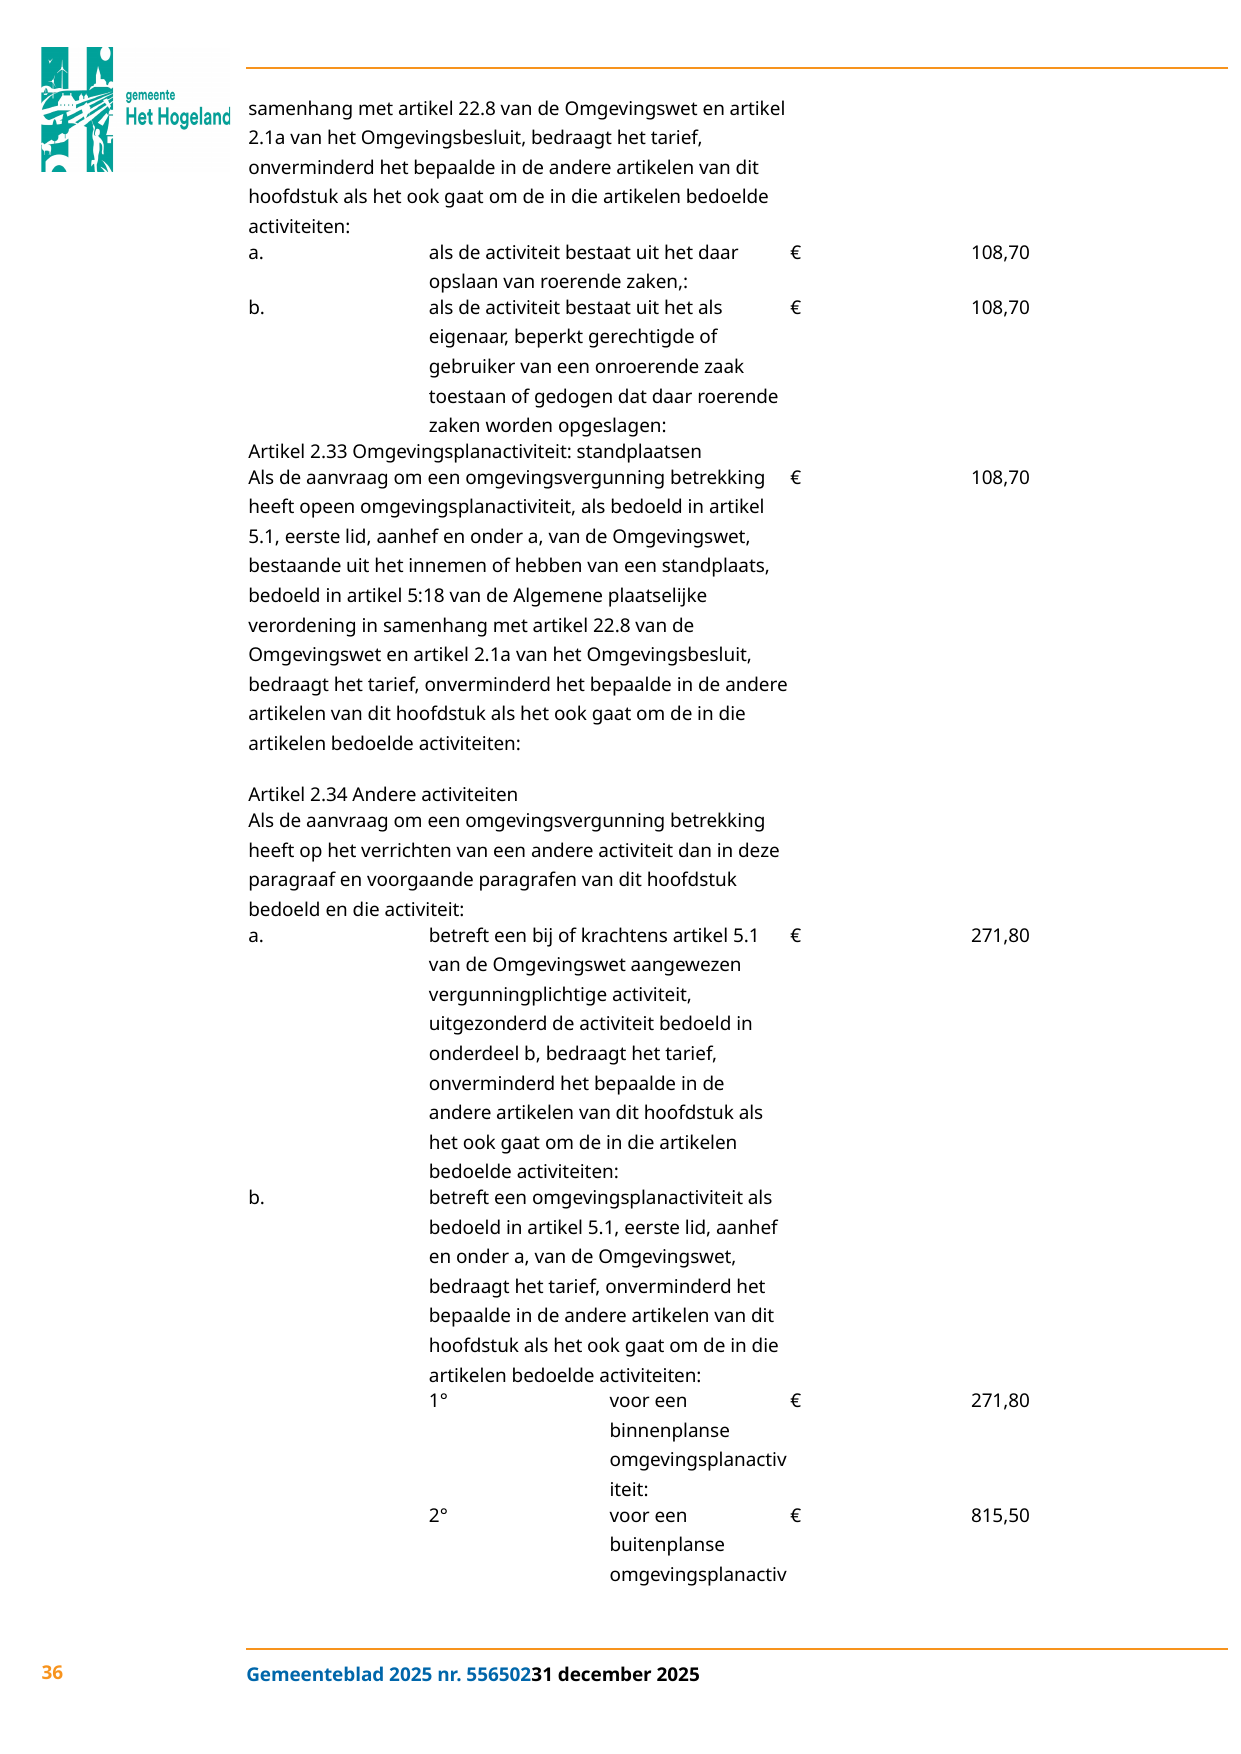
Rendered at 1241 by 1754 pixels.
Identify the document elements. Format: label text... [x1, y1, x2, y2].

table_cell [971, 808, 1152, 922]
table_cell 271,80 [971, 922, 1152, 1184]
table_cell € [790, 1502, 971, 1587]
table_cell samenhang met artikel 22.8 van de Omgevingswet en artikel 2.1a van het Omgevingsbesluit, bedraagt het tarief, onverminderd het bepaalde in de andere artikelen van dit hoofdstuk als het ook gaat om de in die artikelen bedoelde activiteiten: [248, 95, 790, 239]
table_cell [248, 1388, 429, 1502]
table_cell als de activiteit bestaat uit het als eigenaar, beperkt gerechtigde of gebruiker van een onroerende zaak toestaan of gedogen dat daar roerende zaken worden opgeslagen: [429, 294, 790, 438]
table_cell [790, 1184, 971, 1387]
table_cell Artikel 2.34 Andere activiteiten [248, 782, 790, 807]
table_cell 2° [429, 1502, 609, 1587]
table_cell € [790, 1388, 971, 1502]
table_cell € [790, 239, 971, 294]
table_cell a. [248, 922, 429, 1184]
table_cell [971, 95, 1152, 239]
table_cell betreft een bij of krachtens artikel 5.1 van de Omgevingswet aangewezen vergunningplichtige activiteit, uitgezonderd de activiteit bedoeld in onderdeel b, bedraagt het tarief, onverminderd het bepaalde in de andere artikelen van dit hoofdstuk als het ook gaat om de in die artikelen bedoelde activiteiten: [429, 922, 790, 1184]
table_cell [790, 782, 971, 807]
table_cell [790, 756, 971, 782]
table_cell [971, 756, 1152, 782]
table_cell Als de aanvraag om een omgevingsvergunning betrekking heeft opeen omgevingsplanactiviteit, als bedoeld in artikel 5.1, eerste lid, aanhef en onder a, van de Omgevingswet, bestaande uit het innemen of hebben van een standplaats, bedoeld in artikel 5:18 van de Algemene plaatselijke verordening in samenhang met artikel 22.8 van de Omgevingswet en artikel 2.1a van het Omgevingsbesluit, bedraagt het tarief, onverminderd het bepaalde in de andere artikelen van dit hoofdstuk als het ook gaat om de in die artikelen bedoelde activiteiten: [248, 464, 790, 756]
table_cell [248, 756, 790, 782]
table_cell b. [248, 294, 429, 438]
table_cell [971, 1184, 1152, 1387]
table_cell 1° [429, 1388, 609, 1502]
table_cell 815,50 [971, 1502, 1152, 1587]
table_cell [790, 438, 971, 464]
table_cell voor een binnenplanse omgevingsplanactiviteit: [609, 1388, 790, 1502]
picture [41, 47, 231, 172]
table_cell Artikel 2.33 Omgevingsplanactiviteit: standplaatsen [248, 438, 790, 464]
table_cell als de activiteit bestaat uit het daar opslaan van roerende zaken,: [429, 239, 790, 294]
table_cell 108,70 [971, 464, 1152, 756]
table_cell voor een buitenplanse omgevingsplanactiv [609, 1502, 790, 1587]
table_cell € [790, 464, 971, 756]
table_cell [971, 782, 1152, 807]
table_cell € [790, 922, 971, 1184]
table_cell a. [248, 239, 429, 294]
table_cell [790, 808, 971, 922]
table_cell betreft een omgevingsplanactiviteit als bedoeld in artikel 5.1, eerste lid, aanhef en onder a, van de Omgevingswet, bedraagt het tarief, onverminderd het bepaalde in de andere artikelen van dit hoofdstuk als het ook gaat om de in die artikelen bedoelde activiteiten: [429, 1184, 790, 1387]
table_cell [248, 1502, 429, 1587]
table_cell € [790, 294, 971, 438]
table_cell 108,70 [971, 239, 1152, 294]
table_cell Als de aanvraag om een omgevingsvergunning betrekking heeft op het verrichten van een andere activiteit dan in deze paragraaf en voorgaande paragrafen van dit hoofdstuk bedoeld en die activiteit: [248, 808, 790, 922]
table_cell [971, 438, 1152, 464]
table_cell 108,70 [971, 294, 1152, 438]
table_cell b. [248, 1184, 429, 1387]
table_cell 271,80 [971, 1388, 1152, 1502]
table_cell [790, 95, 971, 239]
